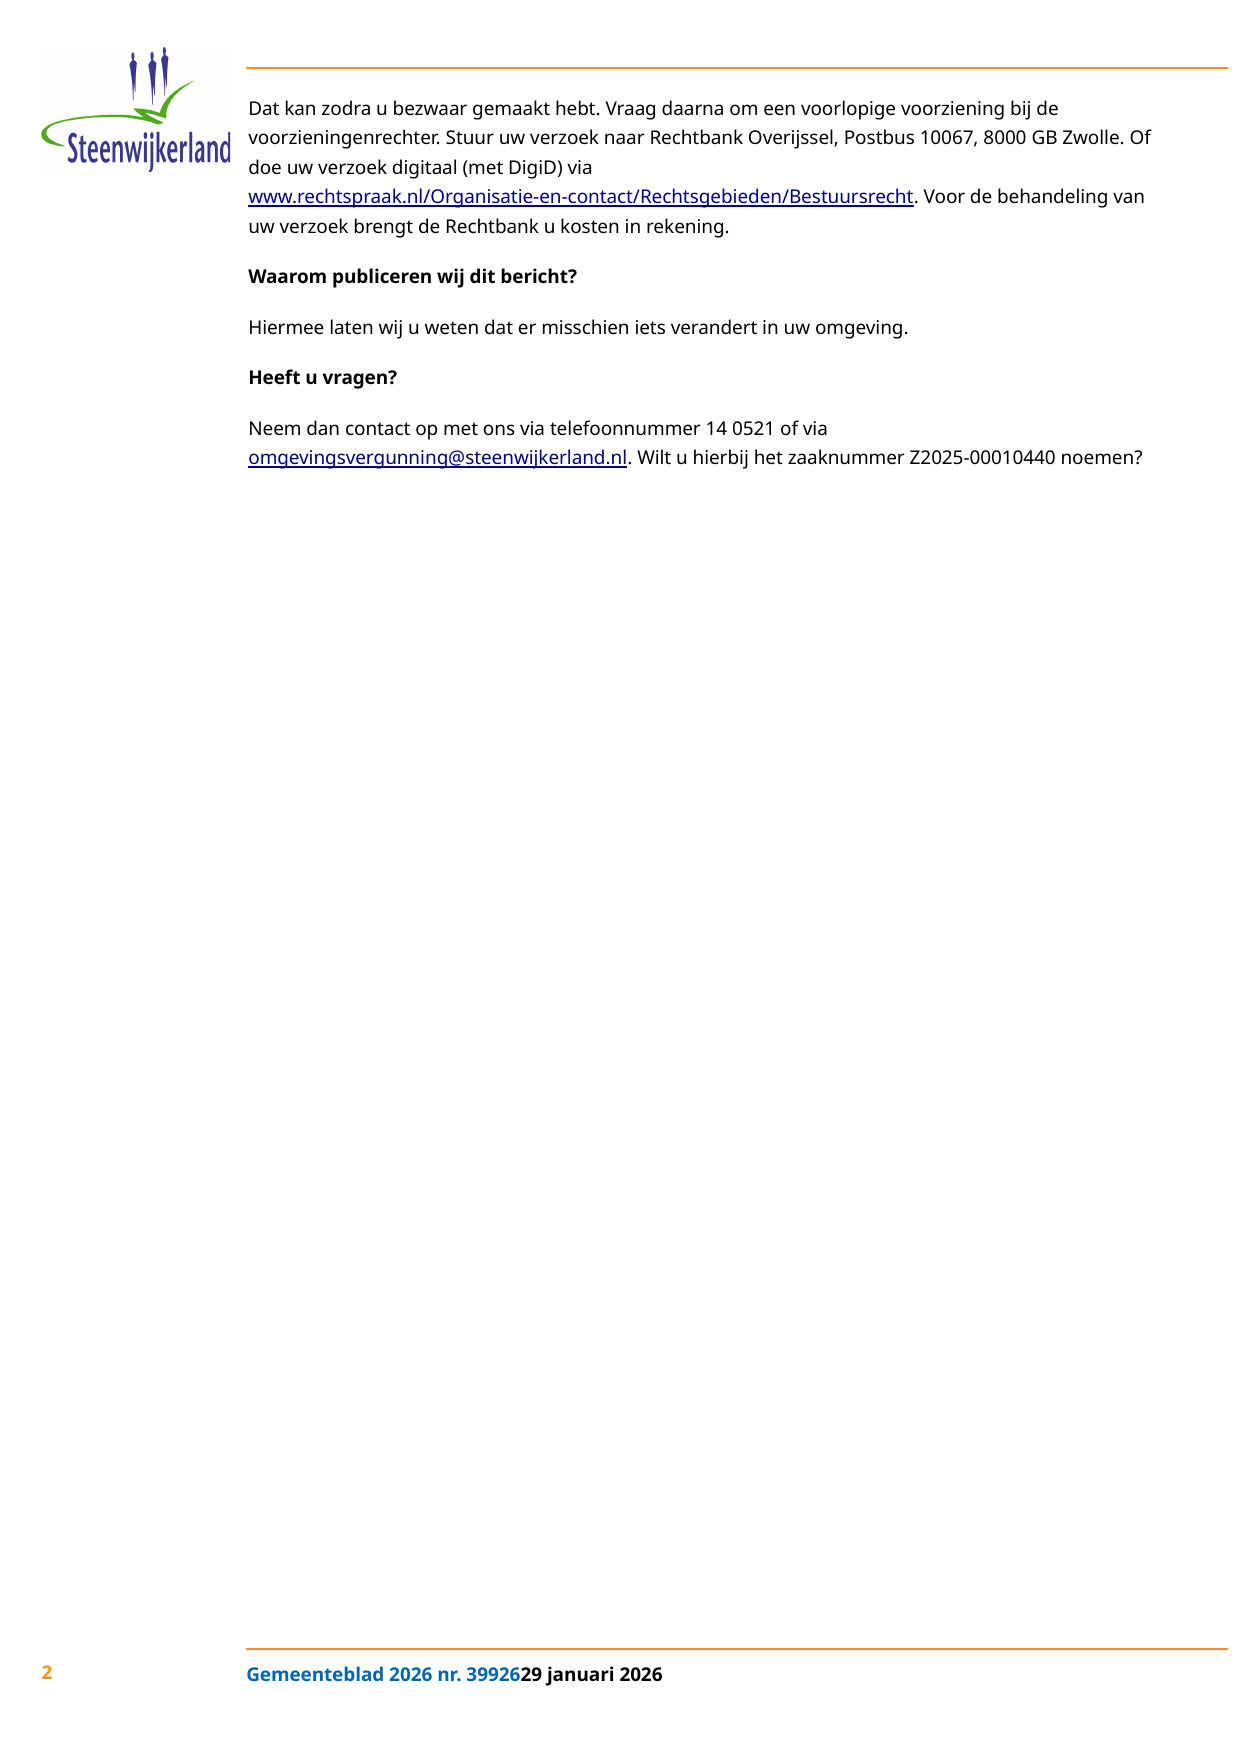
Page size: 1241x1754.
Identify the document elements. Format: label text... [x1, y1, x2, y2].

text Dat kan zodra u bezwaar gemaakt hebt. Vraag daarna om een voorlopige voorziening bij de voorzieningenrechter. Stuur uw verzoek naar Rechtbank Overijssel, Postbus 10067, 8000 GB Zwolle. Of doe uw verzoek digitaal (met DigiD) via www.rechtspraak.nl/Organisatie-en-contact/Rechtsgebieden/Bestuursrecht. Voor de behandeling van uw verzoek brengt de Rechtbank u kosten in rekening. [248, 95, 1152, 239]
text Hiermee laten wij u weten dat er misschien iets verandert in uw omgeving. [248, 314, 1152, 340]
text Neem dan contact op met ons via telefoonnummer 14 0521 of via omgevingsvergunning@steenwijkerland.nl. Wilt u hierbij het zaaknummer Z2025-00010440 noemen? [248, 415, 1152, 470]
picture [41, 47, 231, 172]
text Heeft u vragen? [248, 364, 1152, 390]
text Waarom publiceren wij dit bericht? [248, 263, 1152, 289]
